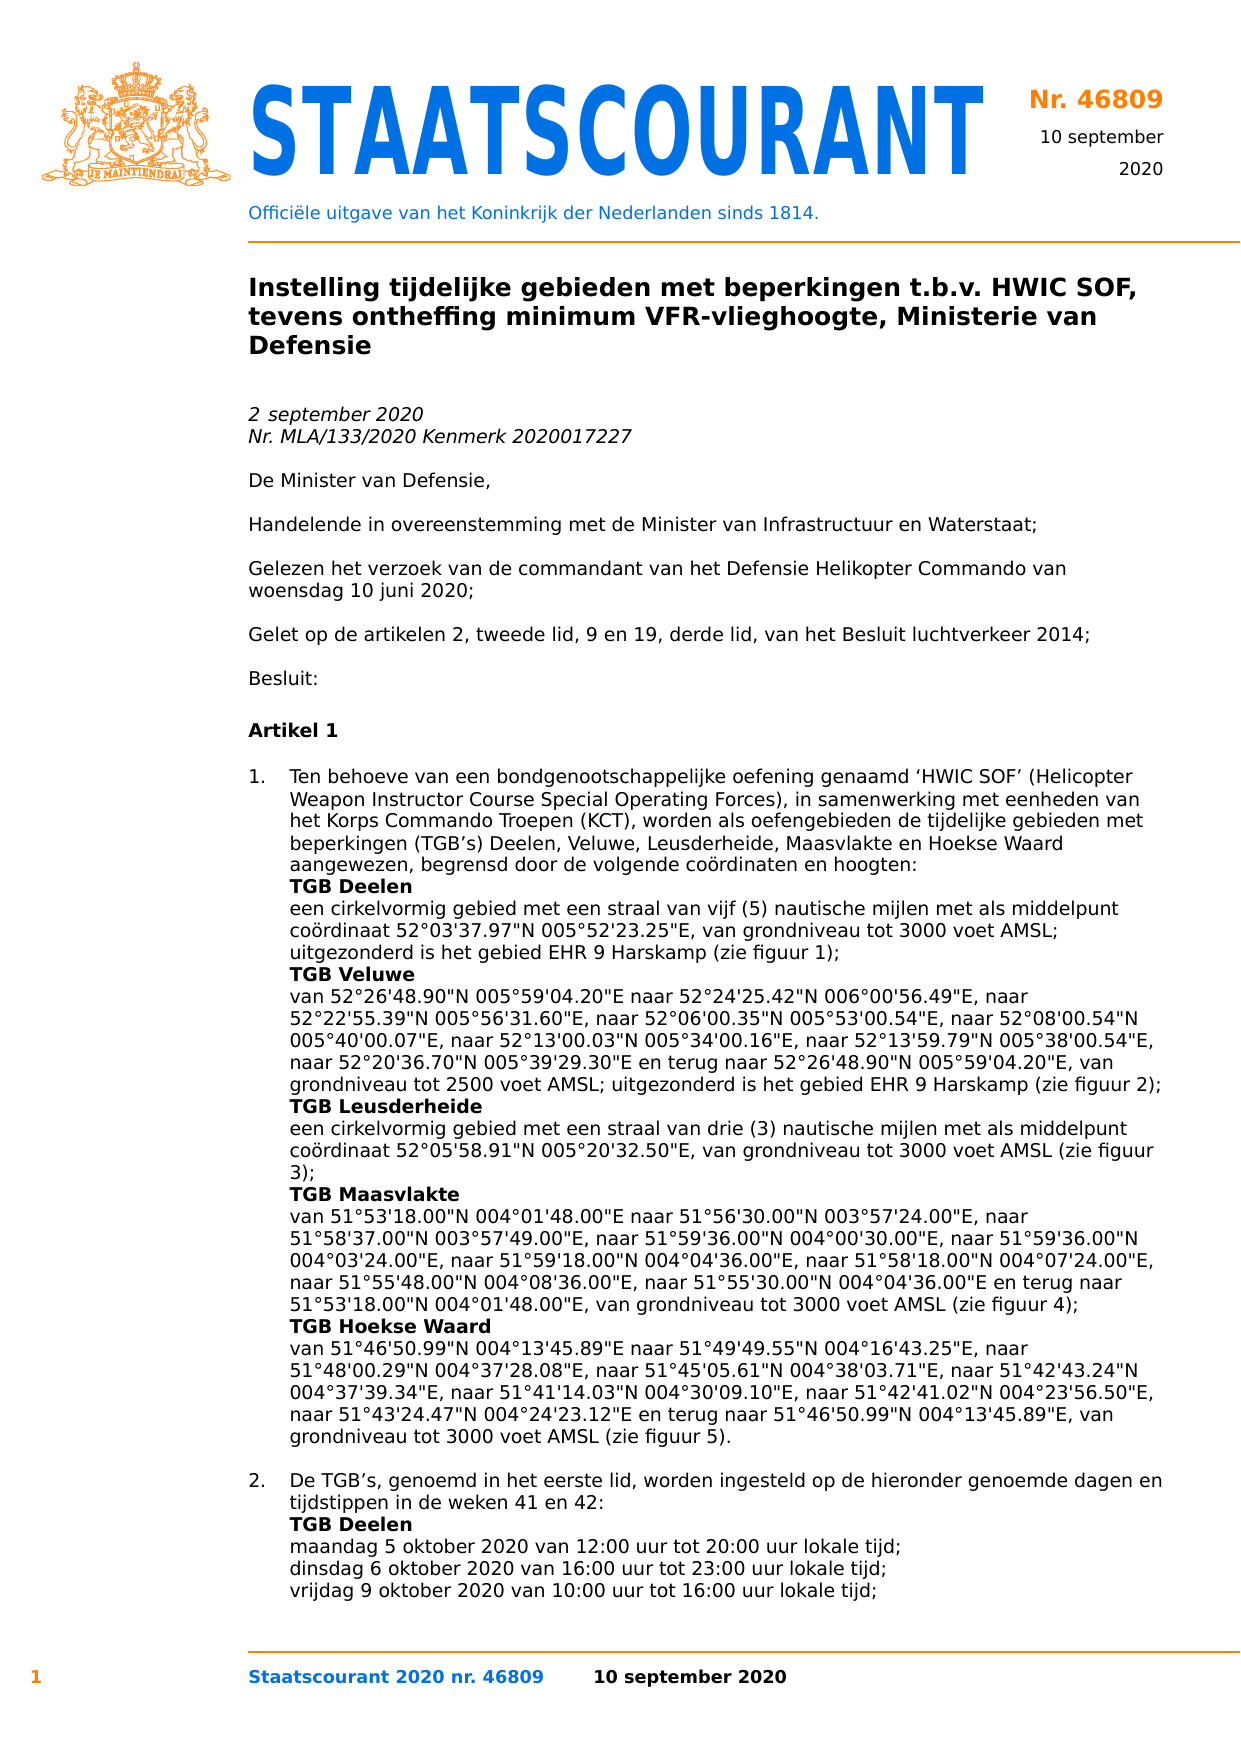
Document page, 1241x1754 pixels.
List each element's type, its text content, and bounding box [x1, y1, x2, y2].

text 2. De TGB’s, genoemd in het eerste lid, worden ingesteld op de hieronder genoemde dagen en tijdstippen in de weken 41 en 42: [248, 1470, 1163, 1514]
text TGB Veluwe [289, 964, 1163, 986]
subtitle Instelling tijdelijke gebieden met beperkingen t.b.v. HWIC SOF, tevens ontheffing minimum VFR-vlieghoogte, Ministerie van Defensie [248, 273, 1163, 361]
text van 51°53'18.00"N 004°01'48.00"E naar 51°56'30.00"N 003°57'24.00"E, naar 51°58'37.00"N 003°57'49.00"E, naar 51°59'36.00"N 004°00'30.00"E, naar 51°59'36.00"N 004°03'24.00"E, naar 51°59'18.00"N 004°04'36.00"E, naar 51°58'18.00"N 004°07'24.00"E, naar 51°55'48.00"N 004°08'36.00"E, naar 51°55'30.00"N 004°04'36.00"E en terug naar 51°53'18.00"N 004°01'48.00"E, van grondniveau tot 3000 voet AMSL (zie figuur 4); [289, 1206, 1163, 1316]
text van 51°46'50.99"N 004°13'45.89"E naar 51°49'49.55"N 004°16'43.25"E, naar 51°48'00.29"N 004°37'28.08"E, naar 51°45'05.61"N 004°38'03.71"E, naar 51°42'43.24"N 004°37'39.34"E, naar 51°41'14.03"N 004°30'09.10"E, naar 51°42'41.02"N 004°23'56.50"E, naar 51°43'24.47"N 004°24'23.12"E en terug naar 51°46'50.99"N 004°13'45.89"E, van grondniveau tot 3000 voet AMSL (zie figuur 5). [289, 1338, 1163, 1448]
text TGB Hoekse Waard [289, 1316, 1163, 1338]
text Gelezen het verzoek van de commandant van het Defensie Helikopter Commando van woensdag 10 juni 2020; [248, 558, 1163, 602]
text Nr. MLA/133/2020 Kenmerk 2020017227 [248, 426, 1163, 448]
text TGB Maasvlakte [289, 1184, 1163, 1206]
table_header [25, 62, 248, 241]
table_header STAATSCOURANT [248, 62, 998, 203]
text een cirkelvormig gebied met een straal van drie (3) nautische mijlen met als middelpunt coördinaat 52°05'58.91"N 005°20'32.50"E, van grondniveau tot 3000 voet AMSL (zie figuur 3); [289, 1118, 1163, 1184]
text Gelet op de artikelen 2, tweede lid, 9 en 19, derde lid, van het Besluit luchtverkeer 2014; [248, 624, 1163, 646]
table_cell Officiële uitgave van het Koninkrijk der Nederlanden sinds 1814. [248, 203, 1240, 241]
picture [41, 62, 231, 186]
text Handelende in overeenstemming met de Minister van Infrastructuur en Waterstaat; [248, 514, 1163, 536]
text van 52°26'48.90"N 005°59'04.20"E naar 52°24'25.42"N 006°00'56.49"E, naar 52°22'55.39"N 005°56'31.60"E, naar 52°06'00.35"N 005°53'00.54"E, naar 52°08'00.54"N 005°40'00.07"E, naar 52°13'00.03"N 005°34'00.16"E, naar 52°13'59.79"N 005°38'00.54"E, naar 52°20'36.70"N 005°39'29.30"E en terug naar 52°26'48.90"N 005°59'04.20"E, van grondniveau tot 2500 voet AMSL; uitgezonderd is het gebied EHR 9 Harskamp (zie figuur 2); [289, 986, 1163, 1096]
table_cell 10 september [998, 121, 1240, 153]
text TGB Deelen [289, 876, 1163, 898]
table_header Nr. 46809 [998, 62, 1240, 121]
text maandag 5 oktober 2020 van 12:00 uur tot 20:00 uur lokale tijd; [289, 1536, 1163, 1558]
text vrijdag 9 oktober 2020 van 10:00 uur tot 16:00 uur lokale tijd; [289, 1579, 1163, 1602]
text TGB Leusderheide [289, 1096, 1163, 1118]
text Besluit: [248, 667, 1163, 689]
text 1. Ten behoeve van een bondgenootschappelijke oefening genaamd ‘HWIC SOF’ (Helicopter Weapon Instructor Course Special Operating Forces), in samenwerking met eenheden van het Korps Commando Troepen (KCT), worden als oefengebieden de tijdelijke gebieden met beperkingen (TGB’s) Deelen, Veluwe, Leusderheide, Maasvlakte en Hoekse Waard aangewezen, begrensd door de volgende coördinaten en hoogten: [248, 766, 1163, 876]
table_cell 2020 [998, 153, 1240, 203]
text een cirkelvormig gebied met een straal van vijf (5) nautische mijlen met als middelpunt coördinaat 52°03'37.97"N 005°52'23.25"E, van grondniveau tot 3000 voet AMSL; uitgezonderd is het gebied EHR 9 Harskamp (zie figuur 1); [289, 898, 1163, 964]
text De Minister van Defensie, [248, 470, 1163, 492]
text TGB Deelen [289, 1514, 1163, 1536]
text dinsdag 6 oktober 2020 van 16:00 uur tot 23:00 uur lokale tijd; [289, 1558, 1163, 1579]
subtitle Artikel 1 [248, 719, 1163, 741]
text 2 september 2020 [248, 404, 1163, 426]
